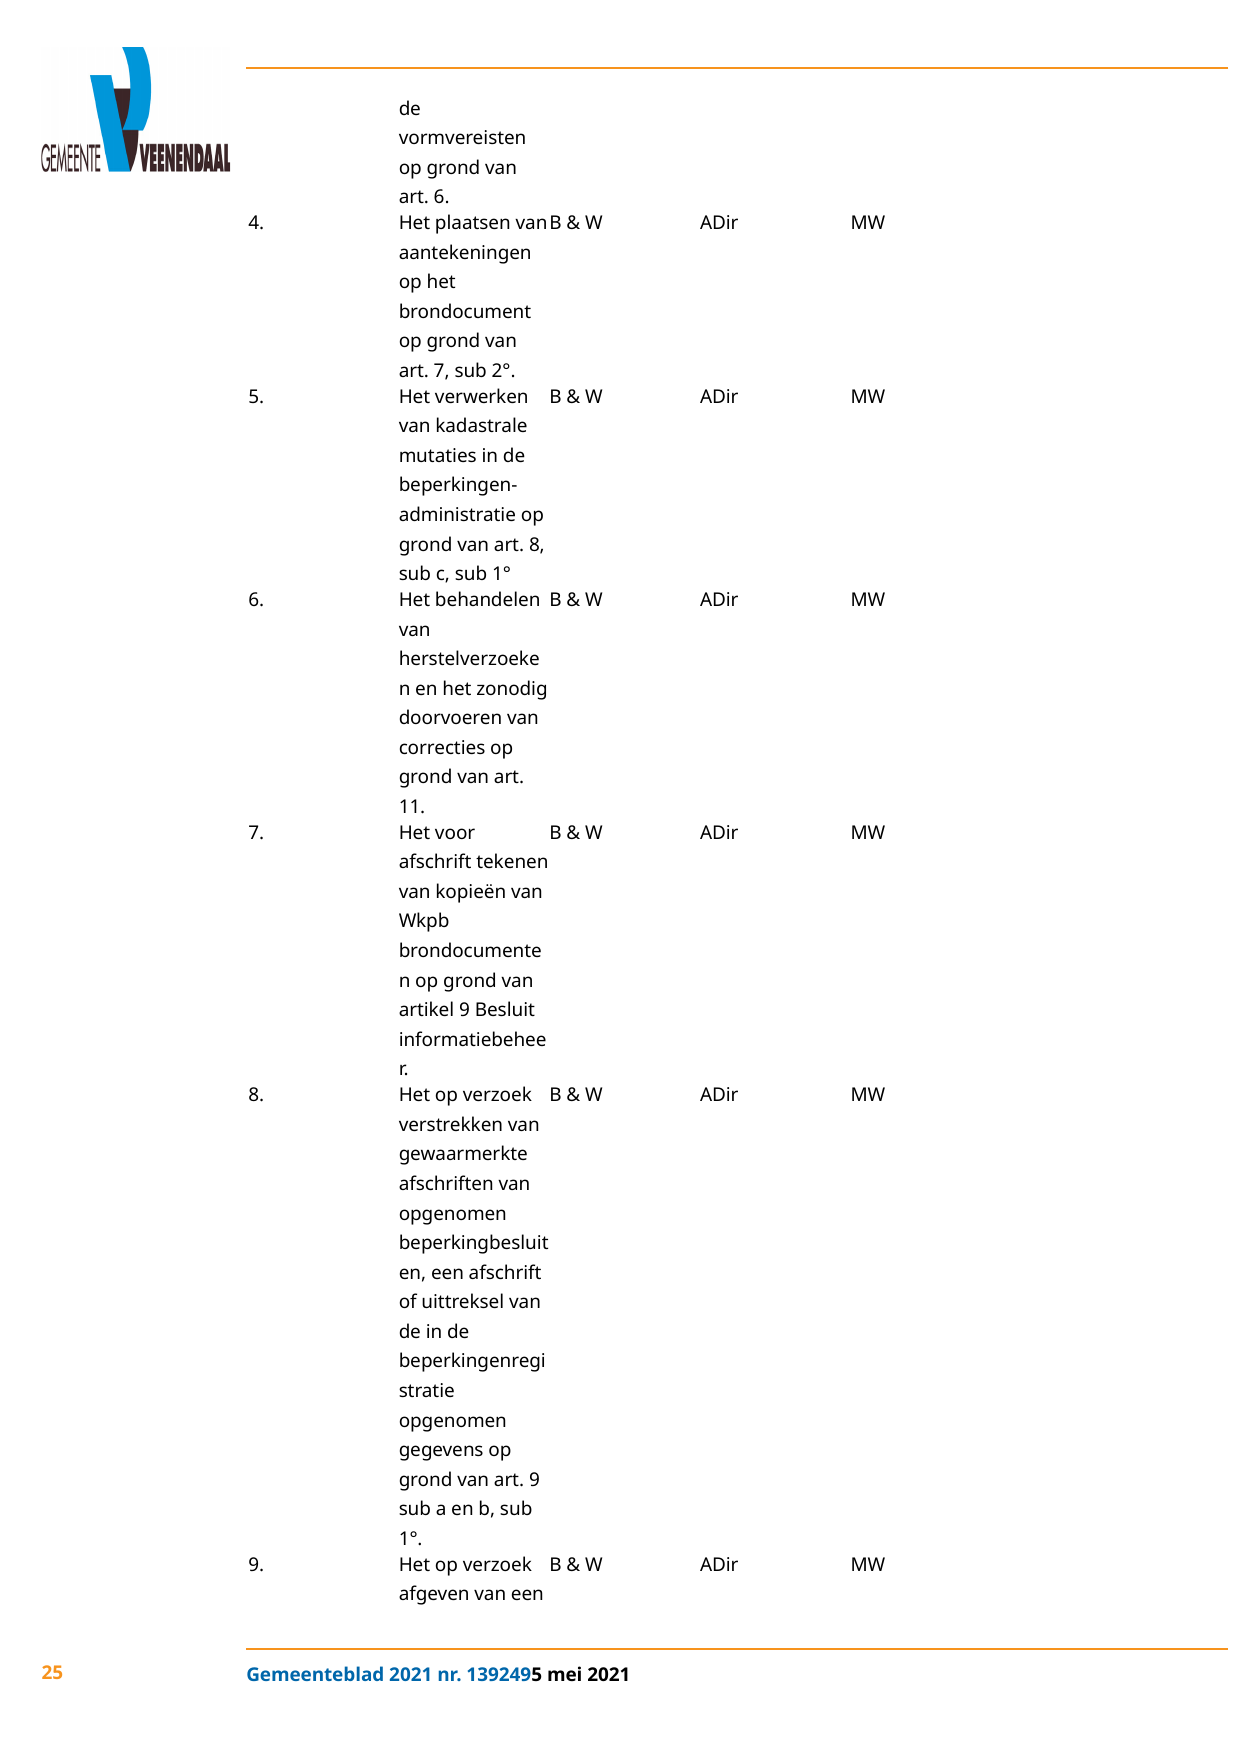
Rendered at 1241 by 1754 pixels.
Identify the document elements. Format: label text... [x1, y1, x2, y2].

table_cell [248, 819, 398, 1081]
table_cell Het op verzoek afgeven van een [399, 1551, 549, 1606]
table_cell MW [850, 819, 1001, 1081]
table_cell B & W [549, 586, 700, 819]
table_cell B & W [549, 819, 700, 1081]
table_cell [1001, 383, 1152, 586]
table_cell MW [850, 1551, 1001, 1606]
table_cell [248, 95, 398, 209]
table_cell B & W [549, 1081, 700, 1551]
table_cell B & W [549, 383, 700, 586]
table_cell Het op verzoek verstrekken van gewaarmerkte afschriften van opgenomen beperkingbesluiten, een afschrift of uittreksel van de in de beperkingenregistratie opgenomen gegevens op grond van art. 9 sub a en b, sub 1°. [399, 1081, 549, 1551]
table_cell de vormvereisten op grond van art. 6. [399, 95, 549, 209]
picture [41, 47, 130, 172]
picture [123, 47, 231, 172]
table_cell Het behandelen van herstelverzoeken en het zonodig doorvoeren van correcties op grond van art. 11. [399, 586, 549, 819]
table_cell ADir [700, 1081, 850, 1551]
table_cell [248, 209, 398, 383]
table_cell Het voor afschrift tekenen van kopieën van Wkpb brondocumenten op grond van artikel 9 Besluit informatiebeheer. [399, 819, 549, 1081]
table_cell [850, 95, 1001, 209]
table_cell ADir [700, 1551, 850, 1606]
table_cell B & W [549, 1551, 700, 1606]
table_cell ADir [700, 819, 850, 1081]
table_cell [1001, 209, 1152, 383]
table_cell B & W [549, 209, 700, 383]
table_cell MW [850, 586, 1001, 819]
table_cell [248, 1551, 398, 1606]
table_cell [1001, 1081, 1152, 1551]
table_cell MW [850, 1081, 1001, 1551]
table_cell Het verwerken van kadastrale mutaties in de beperkingen-administratie op grond van art. 8, sub c, sub 1° [399, 383, 549, 586]
table_cell ADir [700, 586, 850, 819]
table_cell [1001, 586, 1152, 819]
table_cell [248, 1081, 398, 1551]
table_cell ADir [700, 209, 850, 383]
table_cell ADir [700, 383, 850, 586]
table_cell [549, 95, 700, 209]
table_cell [1001, 95, 1152, 209]
table_cell Het plaatsen van aantekeningen op het brondocument op grond van art. 7, sub 2°. [399, 209, 549, 383]
table_cell MW [850, 383, 1001, 586]
table_cell [248, 383, 398, 586]
table_cell [248, 586, 398, 819]
table_cell [700, 95, 850, 209]
table_cell [1001, 819, 1152, 1081]
table_cell MW [850, 209, 1001, 383]
table_cell [1001, 1551, 1152, 1606]
